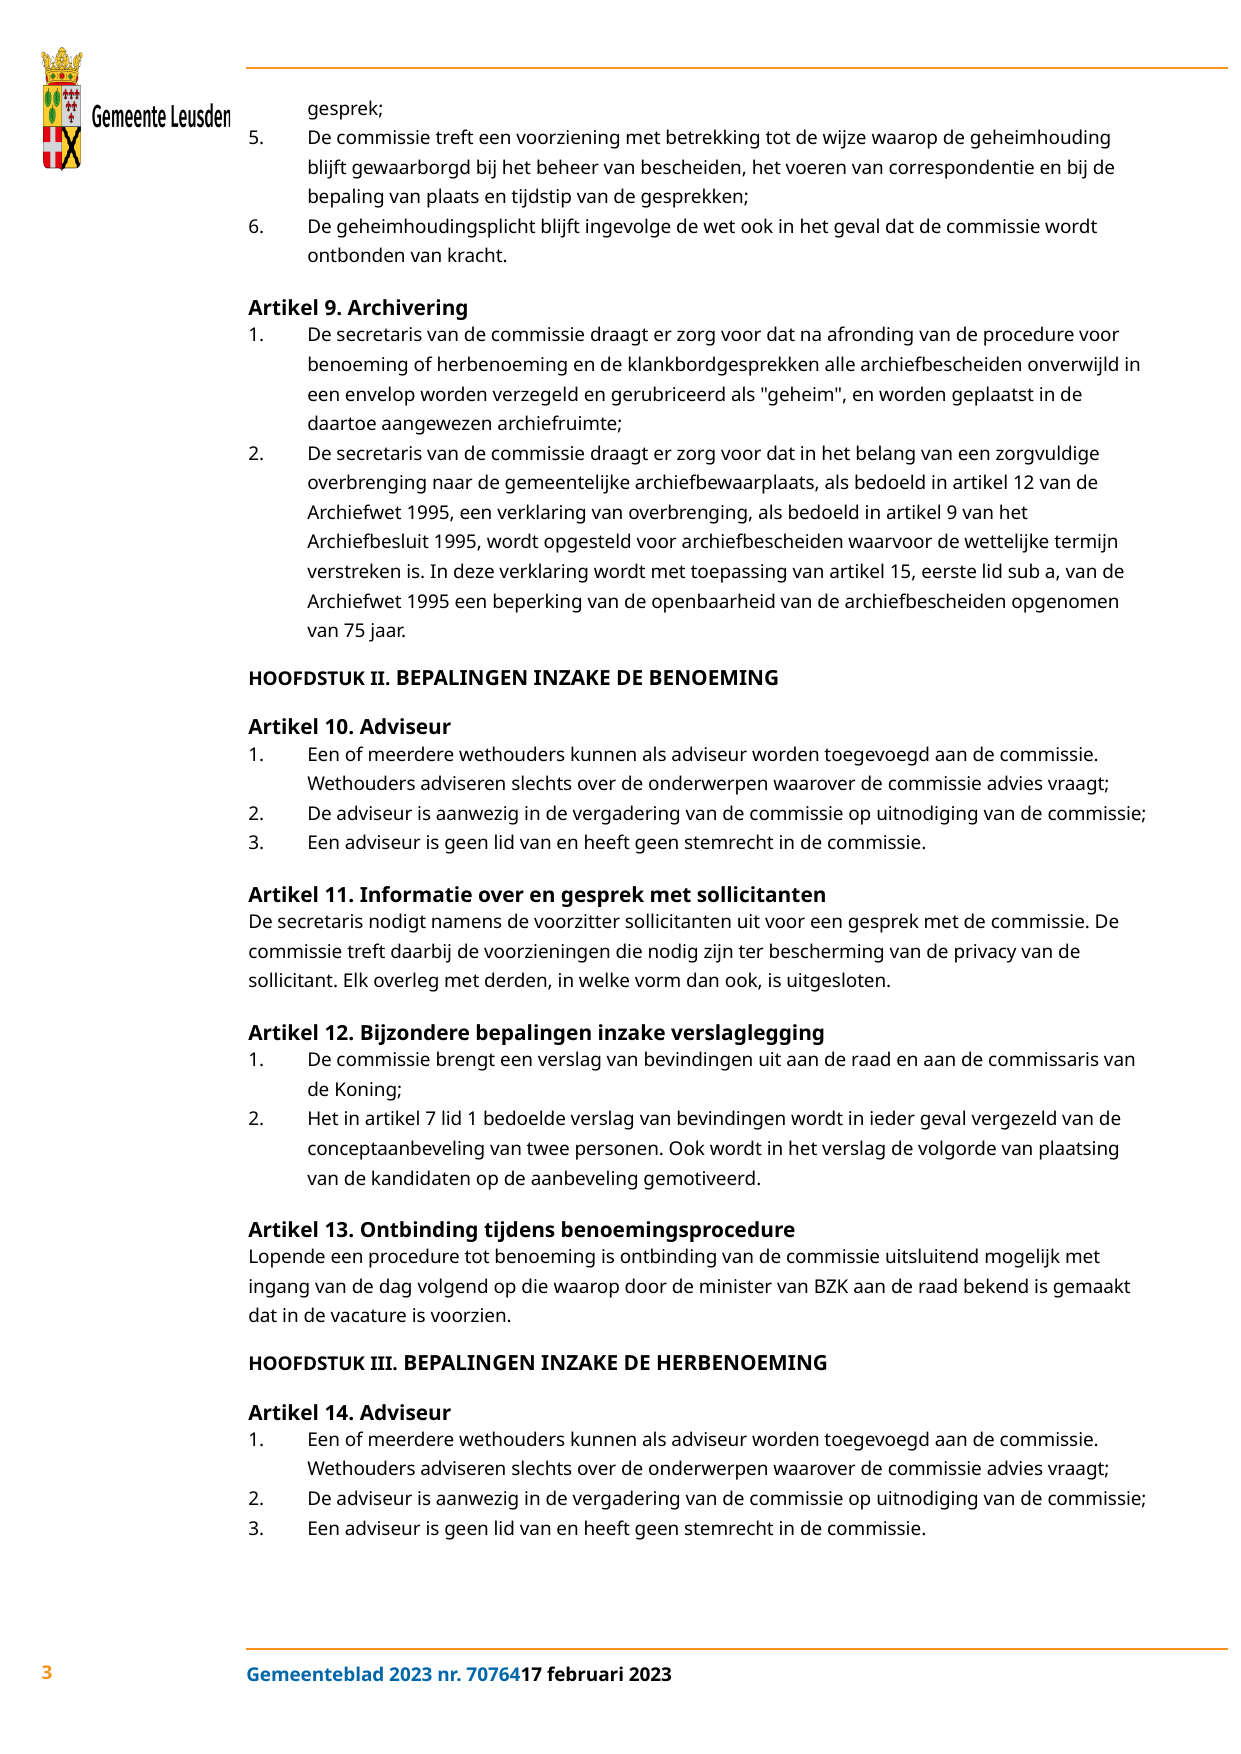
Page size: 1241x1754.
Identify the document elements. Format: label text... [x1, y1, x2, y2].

text HOOFDSTUK II. BEPALINGEN INZAKE DE BENOEMING [248, 663, 1152, 691]
list De geheimhoudingsplicht blijft ingevolge de wet ook in het geval dat de commissie wordt ontbonden van kracht. [248, 213, 1152, 268]
list Een of meerdere wethouders kunnen als adviseur worden toegevoegd aan de commissie. Wethouders adviseren slechts over de onderwerpen waarover de commissie advies vraagt; [248, 741, 1152, 796]
text Artikel 14. Adviseur [248, 1398, 1152, 1426]
picture [41, 47, 231, 172]
list De adviseur is aanwezig in de vergadering van de commissie op uitnodiging van de commissie; [248, 800, 1152, 826]
text Artikel 11. Informatie over en gesprek met sollicitanten [248, 880, 1152, 908]
text HOOFDSTUK III. BEPALINGEN INZAKE DE HERBENOEMING [248, 1348, 1152, 1377]
list gesprek; [248, 95, 1152, 121]
text Artikel 12. Bijzondere bepalingen inzake verslaglegging [248, 1018, 1152, 1046]
list De adviseur is aanwezig in de vergadering van de commissie op uitnodiging van de commissie; [248, 1485, 1152, 1511]
list De commissie brengt een verslag van bevindingen uit aan de raad en aan de commissaris van de Koning; [248, 1046, 1152, 1102]
text Artikel 9. Archivering [248, 293, 1152, 322]
text De secretaris nodigt namens de voorzitter sollicitanten uit voor een gesprek met de commissie. De commissie treft daarbij de voorzieningen die nodig zijn ter bescherming van de privacy van de sollicitant. Elk overleg met derden, in welke vorm dan ook, is uitgesloten. [248, 908, 1152, 993]
list Het in artikel 7 lid 1 bedoelde verslag van bevindingen wordt in ieder geval vergezeld van de conceptaanbeveling van twee personen. Ook wordt in het verslag de volgorde van plaatsing van de kandidaten op de aanbeveling gemotiveerd. [248, 1106, 1152, 1190]
text Lopende een procedure tot benoeming is ontbinding van de commissie uitsluitend mogelijk met ingang van de dag volgend op die waarop door de minister van BZK aan de raad bekend is gemaakt dat in de vacature is voorzien. [248, 1243, 1152, 1328]
list De secretaris van de commissie draagt er zorg voor dat na afronding van de procedure voor benoeming of herbenoeming en de klankbordgesprekken alle archiefbescheiden onverwijld in een envelop worden verzegeld en gerubriceerd als "geheim", en worden geplaatst in de daartoe aangewezen archiefruimte; [248, 322, 1152, 436]
list Een adviseur is geen lid van en heeft geen stemrecht in de commissie. [248, 1515, 1152, 1541]
text Artikel 10. Adviseur [248, 712, 1152, 741]
text Artikel 13. Ontbinding tijdens benoemingsprocedure [248, 1215, 1152, 1243]
list Een of meerdere wethouders kunnen als adviseur worden toegevoegd aan de commissie. Wethouders adviseren slechts over de onderwerpen waarover de commissie advies vraagt; [248, 1426, 1152, 1481]
list De commissie treft een voorziening met betrekking tot de wijze waarop de geheimhouding blijft gewaarborgd bij het beheer van bescheiden, het voeren van correspondentie en bij de bepaling van plaats en tijdstip van de gesprekken; [248, 124, 1152, 209]
list Een adviseur is geen lid van en heeft geen stemrecht in de commissie. [248, 829, 1152, 855]
list De secretaris van de commissie draagt er zorg voor dat in het belang van een zorgvuldige overbrenging naar de gemeentelijke archiefbewaarplaats, als bedoeld in artikel 12 van de Archiefwet 1995, een verklaring van overbrenging, als bedoeld in artikel 9 van het Archiefbesluit 1995, wordt opgesteld voor archiefbescheiden waarvoor de wettelijke termijn verstreken is. In deze verklaring wordt met toepassing van artikel 15, eerste lid sub a, van de Archiefwet 1995 een beperking van de openbaarheid van de archiefbescheiden opgenomen van 75 jaar. [248, 440, 1152, 643]
